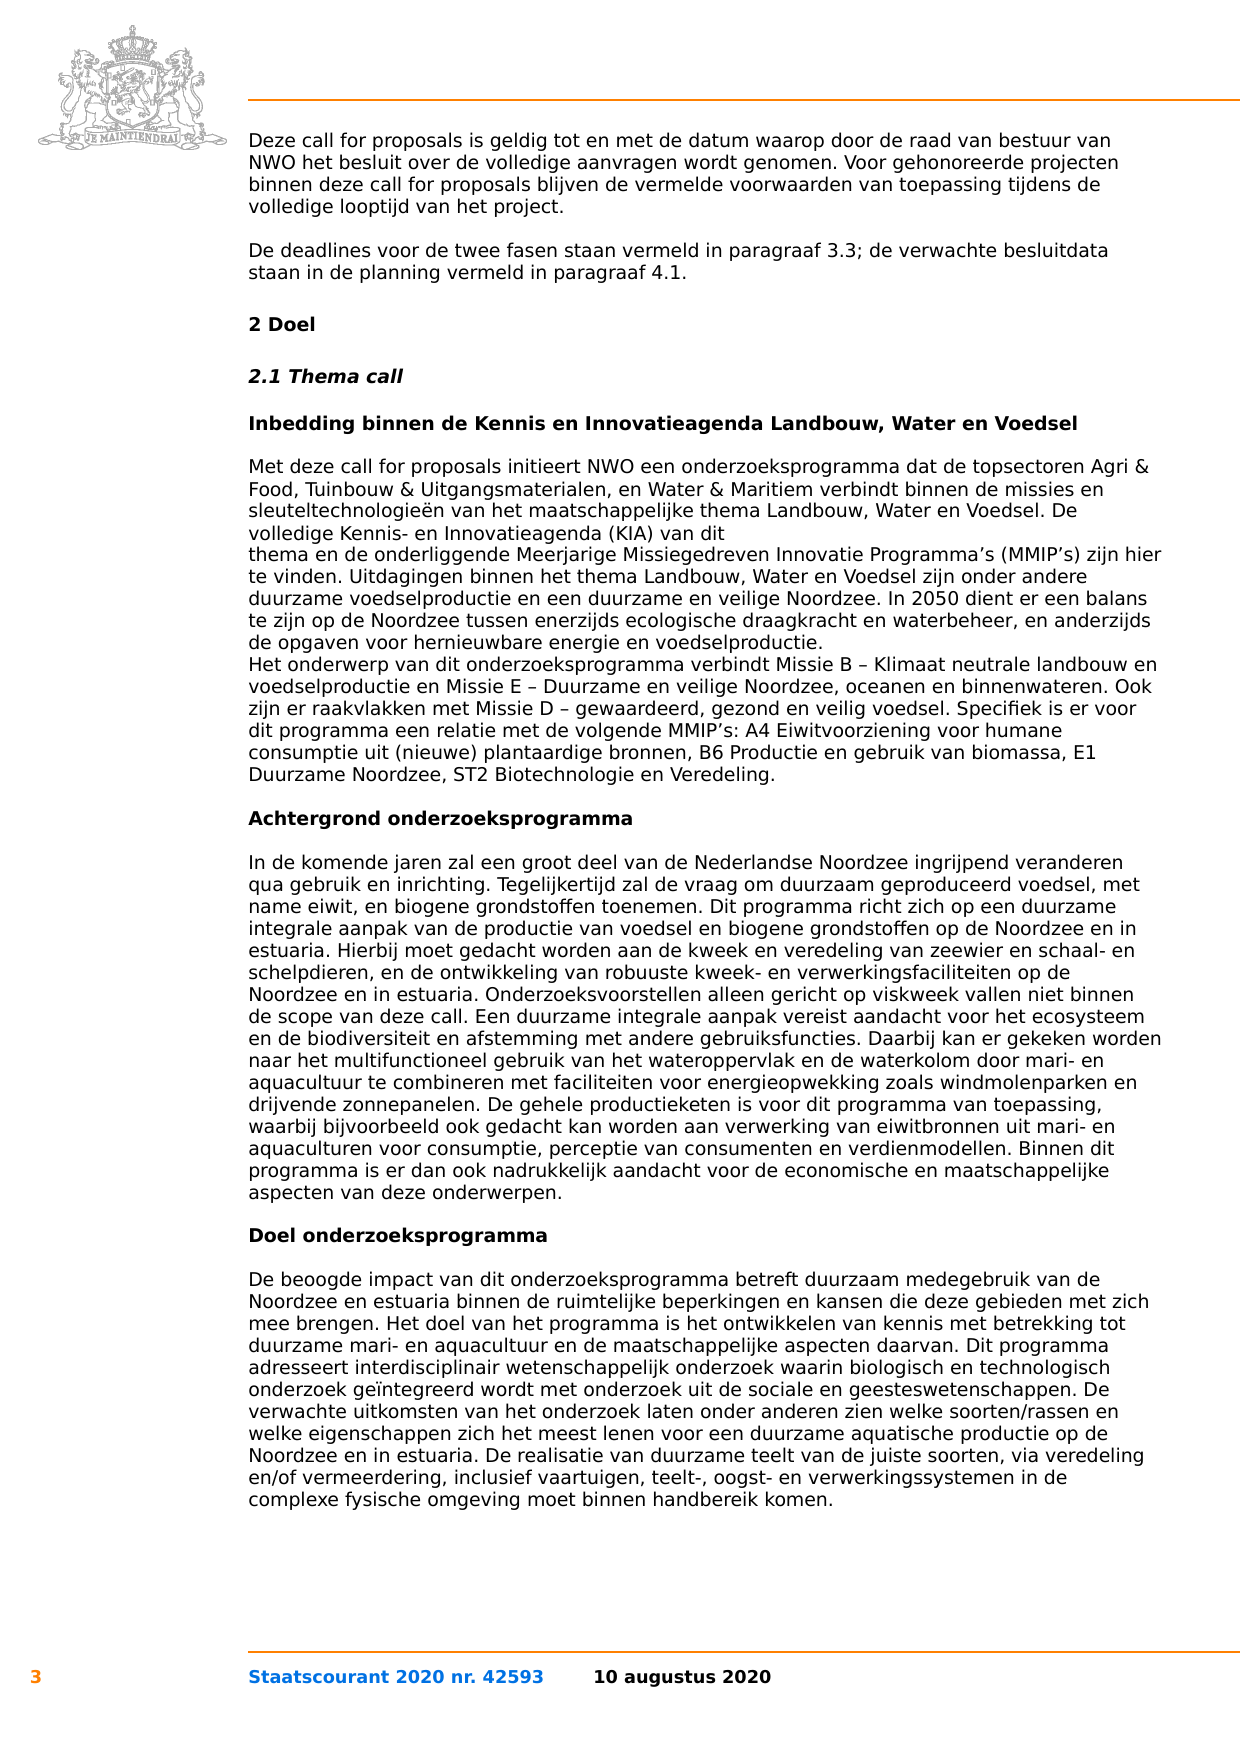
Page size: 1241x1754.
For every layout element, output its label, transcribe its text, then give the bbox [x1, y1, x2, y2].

text De beoogde impact van dit onderzoeksprogramma betreft duurzaam medegebruik van de Noordzee en estuaria binnen de ruimtelijke beperkingen en kansen die deze gebieden met zich mee brengen. Het doel van het programma is het ontwikkelen van kennis met betrekking tot duurzame mari- en aquacultuur en de maatschappelijke aspecten daarvan. Dit programma adresseert interdisciplinair wetenschappelijk onderzoek waarin biologisch en technologisch onderzoek geïntegreerd wordt met onderzoek uit de sociale en geesteswetenschappen. De verwachte uitkomsten van het onderzoek laten onder anderen zien welke soorten/rassen en welke eigenschappen zich het meest lenen voor een duurzame aquatische productie op de Noordzee en in estuaria. De realisatie van duurzame teelt van de juiste soorten, via veredeling en/of vermeerdering, inclusief vaartuigen, teelt-, oogst- en verwerkingssystemen in de complexe fysische omgeving moet binnen handbereik komen. [248, 1269, 1163, 1511]
subtitle 2 Doel [248, 314, 1163, 336]
text De deadlines voor de twee fasen staan vermeld in paragraaf 3.3; de verwachte besluitdata staan in de planning vermeld in paragraaf 4.1. [248, 240, 1163, 284]
subtitle Doel onderzoeksprogramma [248, 1225, 1163, 1247]
text Met deze call for proposals initieert NWO een onderzoeksprogramma dat de topsectoren Agri & Food, Tuinbouw & Uitgangsmaterialen, en Water & Maritiem verbindt binnen de missies en sleuteltechnologieën van het maatschappelijke thema Landbouw, Water en Voedsel. De volledige Kennis- en Innovatieagenda (KIA) van dit [248, 456, 1163, 544]
text In de komende jaren zal een groot deel van de Nederlandse Noordzee ingrijpend veranderen qua gebruik en inrichting. Tegelijkertijd zal de vraag om duurzaam geproduceerd voedsel, met name eiwit, en biogene grondstoffen toenemen. Dit programma richt zich op een duurzame integrale aanpak van de productie van voedsel en biogene grondstoffen op de Noordzee en in estuaria. Hierbij moet gedacht worden aan de kweek en veredeling van zeewier en schaal- en schelpdieren, en de ontwikkeling van robuuste kweek- en verwerkingsfaciliteiten op de Noordzee en in estuaria. Onderzoeksvoorstellen alleen gericht op viskweek vallen niet binnen de scope van deze call. Een duurzame integrale aanpak vereist aandacht voor het ecosysteem en de biodiversiteit en afstemming met andere gebruiksfuncties. Daarbij kan er gekeken worden naar het multifunctioneel gebruik van het wateroppervlak en de waterkolom door mari- en aquacultuur te combineren met faciliteiten voor energieopwekking zoals windmolenparken en drijvende zonnepanelen. De gehele productieketen is voor dit programma van toepassing, waarbij bijvoorbeeld ook gedacht kan worden aan verwerking van eiwitbronnen uit mari- en aquaculturen voor consumptie, perceptie van consumenten en verdienmodellen. Binnen dit programma is er dan ook nadrukkelijk aandacht voor de economische en maatschappelijke aspecten van deze onderwerpen. [248, 852, 1163, 1203]
text Deze call for proposals is geldig tot en met de datum waarop door de raad van bestuur van NWO het besluit over de volledige aanvragen wordt genomen. Voor gehonoreerde projecten binnen deze call for proposals blijven de vermelde voorwaarden van toepassing tijdens de volledige looptijd van het project. [248, 130, 1163, 218]
subtitle 2.1 Thema call [248, 366, 1163, 388]
text Het onderwerp van dit onderzoeksprogramma verbindt Missie B – Klimaat neutrale landbouw en voedselproductie en Missie E – Duurzame en veilige Noordzee, oceanen en binnenwateren. Ook zijn er raakvlakken met Missie D – gewaardeerd, gezond en veilig voedsel. Specifiek is er voor dit programma een relatie met de volgende MMIP’s: A4 Eiwitvoorziening voor humane consumptie uit (nieuwe) plantaardige bronnen, B6 Productie en gebruik van biomassa, E1 Duurzame Noordzee, ST2 Biotechnologie en Veredeling. [248, 654, 1163, 786]
picture [38, 25, 227, 150]
subtitle Inbedding binnen de Kennis en Innovatieagenda Landbouw, Water en Voedsel [248, 413, 1163, 434]
text thema en de onderliggende Meerjarige Missiegedreven Innovatie Programma’s (MMIP’s) zijn hier te vinden. Uitdagingen binnen het thema Landbouw, Water en Voedsel zijn onder andere duurzame voedselproductie en een duurzame en veilige Noordzee. In 2050 dient er een balans te zijn op de Noordzee tussen enerzijds ecologische draagkracht en waterbeheer, en anderzijds de opgaven voor hernieuwbare energie en voedselproductie. [248, 544, 1163, 654]
subtitle Achtergrond onderzoeksprogramma [248, 808, 1163, 830]
